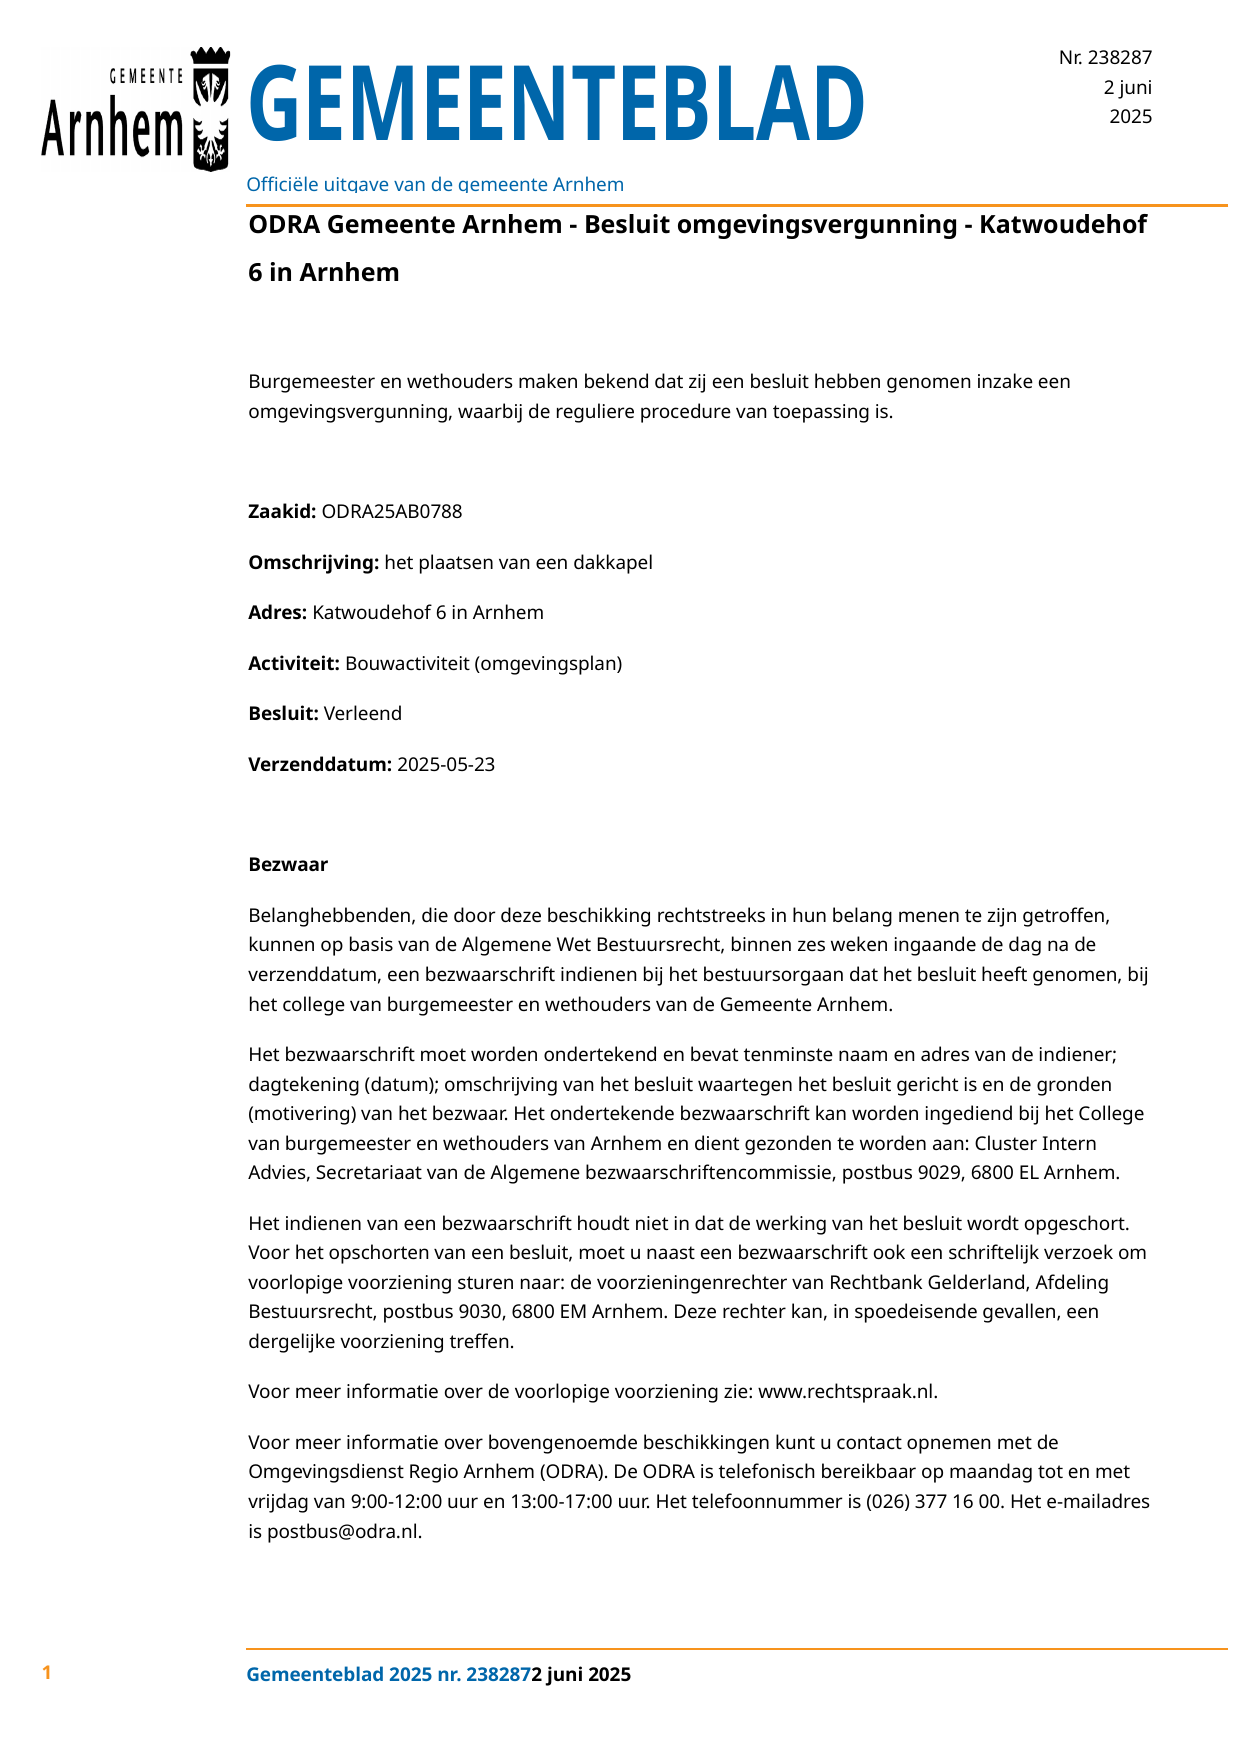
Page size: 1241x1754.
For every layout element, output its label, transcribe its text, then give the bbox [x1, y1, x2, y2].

picture [41, 47, 231, 172]
text Activiteit: Bouwactiviteit (omgevingsplan) [248, 650, 1152, 676]
text ODRA Gemeente Arnhem - Besluit omgevingsvergunning - Katwoudehof 6 in Arnhem [248, 207, 1152, 288]
text Voor meer informatie over bovengenoemde beschikkingen kunt u contact opnemen met de Omgevingsdienst Regio Arnhem (ODRA). De ODRA is telefonisch bereikbaar op maandag tot en met vrijdag van 9:00-12:00 uur en 13:00-17:00 uur. Het telefoonnummer is (026) 377 16 00. Het e-mailadres is postbus@odra.nl. [248, 1429, 1152, 1544]
text Burgemeester en wethouders maken bekend dat zij een besluit hebben genomen inzake een omgevingsvergunning, waarbij de reguliere procedure van toepassing is. [248, 368, 1152, 424]
text Adres: Katwoudehof 6 in Arnhem [248, 599, 1152, 625]
text Verzenddatum: 2025-05-23 [248, 751, 1152, 777]
text Het bezwaarschrift moet worden ondertekend en bevat tenminste naam en adres van de indiener; dagtekening (datum); omschrijving van het besluit waartegen het besluit gericht is en de gronden (motivering) van het bezwaar. Het ondertekende bezwaarschrift kan worden ingediend bij het College van burgemeester en wethouders van Arnhem en dient gezonden te worden aan: Cluster Intern Advies, Secretariaat van de Algemene bezwaarschriftencommissie, postbus 9029, 6800 EL Arnhem. [248, 1041, 1152, 1185]
text Bezwaar [248, 852, 1152, 877]
text Omschrijving: het plaatsen van een dakkapel [248, 549, 1152, 575]
text Besluit: Verleend [248, 700, 1152, 726]
text Zaakid: ODRA25AB0788 [248, 499, 1152, 524]
text Het indienen van een bezwaarschrift houdt niet in dat de werking van het besluit wordt opgeschort. Voor het opschorten van een besluit, moet u naast een bezwaarschrift ook een schriftelijk verzoek om voorlopige voorziening sturen naar: de voorzieningenrechter van Rechtbank Gelderland, Afdeling Bestuursrecht, postbus 9030, 6800 EM Arnhem. Deze rechter kan, in spoedeisende gevallen, een dergelijke voorziening treffen. [248, 1210, 1152, 1354]
text Voor meer informatie over de voorlopige voorziening zie: www.rechtspraak.nl. [248, 1379, 1152, 1404]
text Belanghebbenden, die door deze beschikking rechtstreeks in hun belang menen te zijn getroffen, kunnen op basis van de Algemene Wet Bestuursrecht, binnen zes weken ingaande de dag na de verzenddatum, een bezwaarschrift indienen bij het bestuursorgaan dat het besluit heeft genomen, bij het college van burgemeester en wethouders van de Gemeente Arnhem. [248, 902, 1152, 1017]
